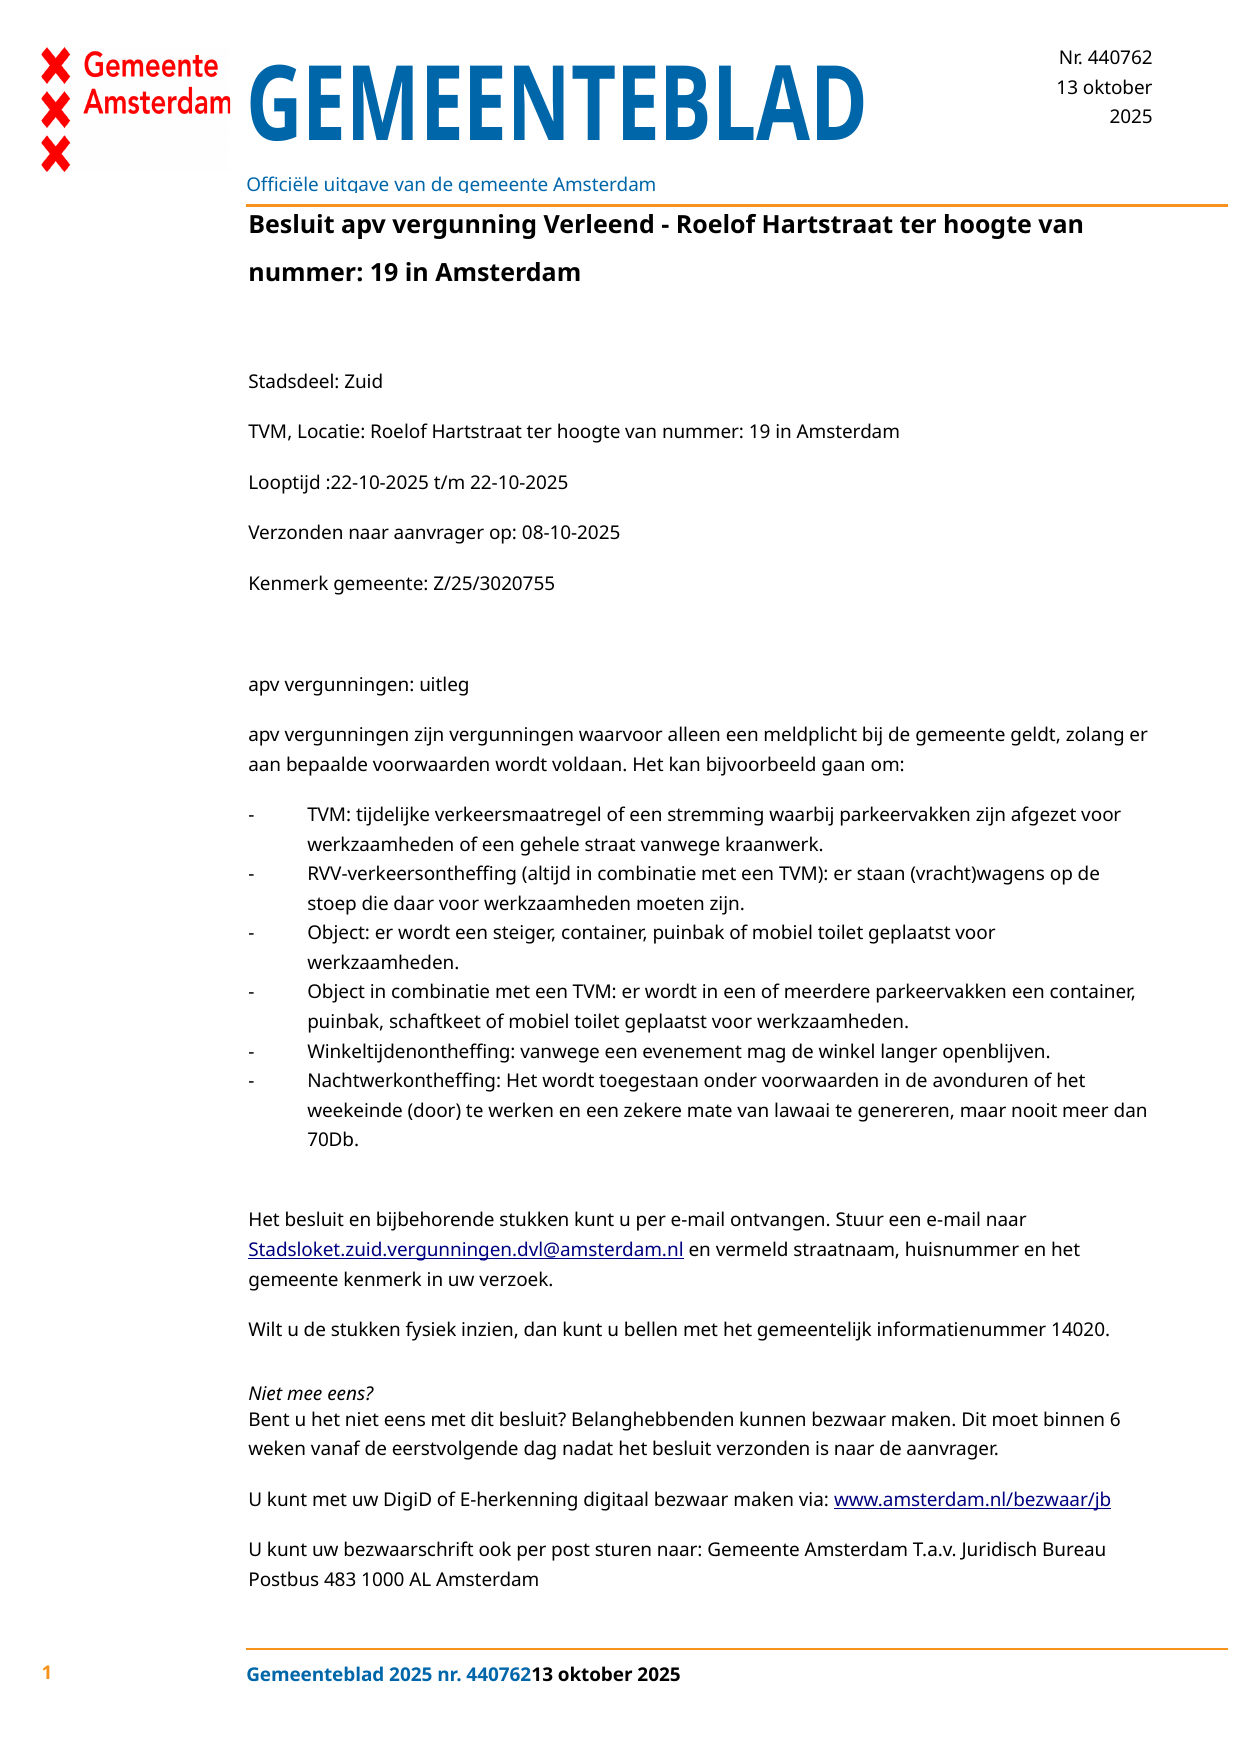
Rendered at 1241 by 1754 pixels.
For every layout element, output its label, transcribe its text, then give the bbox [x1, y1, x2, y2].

picture [41, 47, 231, 172]
list Nachtwerkontheffing: Het wordt toegestaan onder voorwaarden in de avonduren of het weekeinde (door) te werken en een zekere mate van lawaai te genereren, maar nooit meer dan 70Db. [248, 1067, 1152, 1152]
text Niet mee eens? [248, 1380, 1152, 1406]
text apv vergunningen: uitleg [248, 671, 1152, 697]
text Kenmerk gemeente: Z/25/3020755 [248, 570, 1152, 596]
list Object: er wordt een steiger, container, puinbak of mobiel toilet geplaatst voor werkzaamheden. [248, 919, 1152, 975]
text Verzonden naar aanvrager op: 08-10-2025 [248, 519, 1152, 545]
list Object in combinatie met een TVM: er wordt in een of meerdere parkeervakken een container, puinbak, schaftkeet of mobiel toilet geplaatst voor werkzaamheden. [248, 979, 1152, 1034]
list TVM: tijdelijke verkeersmaatregel of een stremming waarbij parkeervakken zijn afgezet voor werkzaamheden of een gehele straat vanwege kraanwerk. [248, 801, 1152, 857]
list RVV-verkeersontheffing (altijd in combinatie met een TVM): er staan (vracht)wagens op de stoep die daar voor werkzaamheden moeten zijn. [248, 860, 1152, 916]
text Stadsdeel: Zuid [248, 368, 1152, 394]
text Wilt u de stukken fysiek inzien, dan kunt u bellen met het gemeentelijk informatienummer 14020. [248, 1316, 1152, 1342]
text Bent u het niet eens met dit besluit? Belanghebbenden kunnen bezwaar maken. Dit moet binnen 6 weken vanaf de eerstvolgende dag nadat het besluit verzonden is naar de aanvrager. [248, 1406, 1152, 1461]
text TVM, Locatie: Roelof Hartstraat ter hoogte van nummer: 19 in Amsterdam [248, 419, 1152, 444]
text Het besluit en bijbehorende stukken kunt u per e-mail ontvangen. Stuur een e-mail naar Stadsloket.zuid.vergunningen.dvl@amsterdam.nl en vermeld straatnaam, huisnummer en het gemeente kenmerk in uw verzoek. [248, 1207, 1152, 1292]
text apv vergunningen zijn vergunningen waarvoor alleen een meldplicht bij de gemeente geldt, zolang er aan bepaalde voorwaarden wordt voldaan. Het kan bijvoorbeeld gaan om: [248, 721, 1152, 777]
text Looptijd :22-10-2025 t/m 22-10-2025 [248, 469, 1152, 495]
text Besluit apv vergunning Verleend - Roelof Hartstraat ter hoogte van nummer: 19 in Amsterdam [248, 207, 1152, 288]
text U kunt met uw DigiD of E-herkenning digitaal bezwaar maken via: www.amsterdam.nl/bezwaar/jb [248, 1486, 1152, 1512]
list Winkeltijdenontheffing: vanwege een evenement mag de winkel langer openblijven. [248, 1038, 1152, 1064]
text U kunt uw bezwaarschrift ook per post sturen naar: Gemeente Amsterdam T.a.v. Juridisch Bureau Postbus 483 1000 AL Amsterdam [248, 1536, 1152, 1592]
